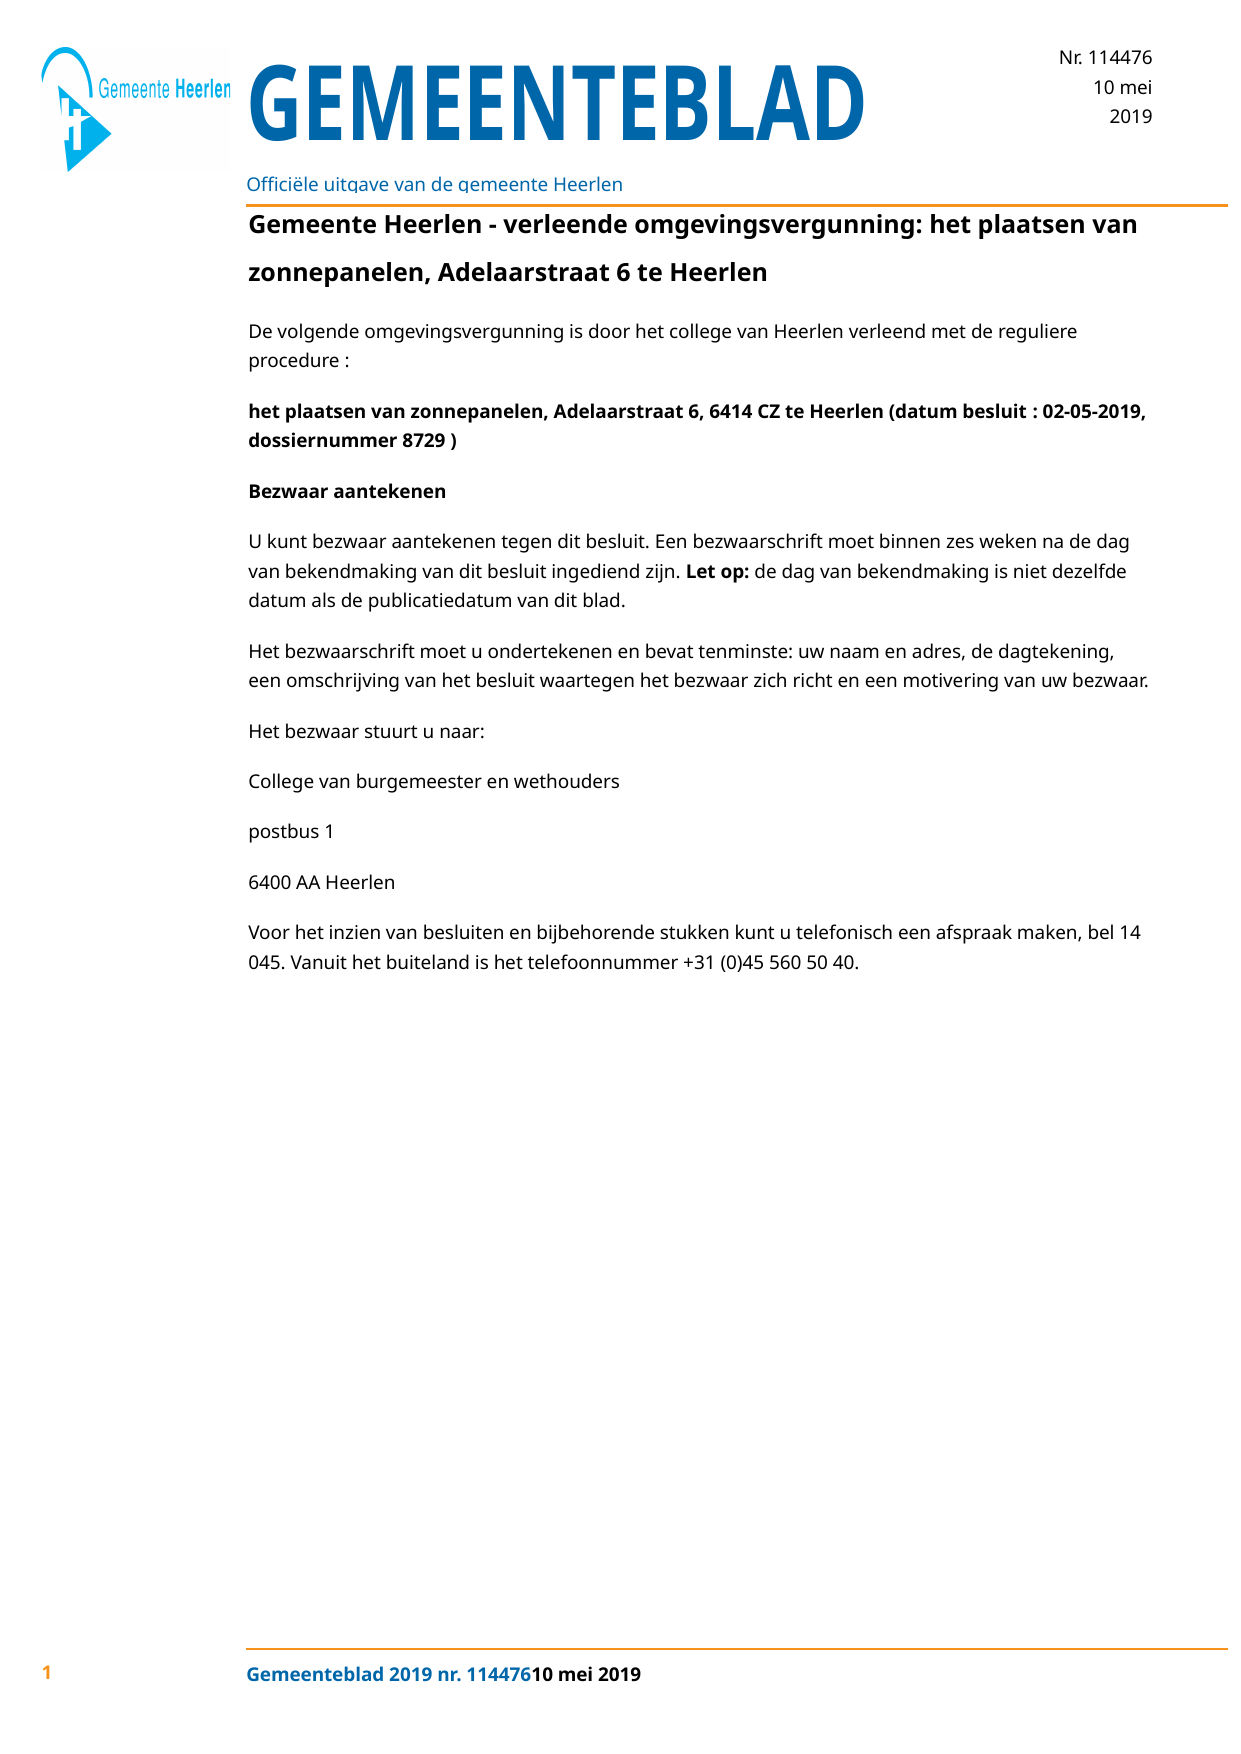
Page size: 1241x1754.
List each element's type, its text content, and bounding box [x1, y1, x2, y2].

text Het bezwaar stuurt u naar: [248, 718, 1152, 744]
text Voor het inzien van besluiten en bijbehorende stukken kunt u telefonisch een afspraak maken, bel 14 045. Vanuit het buiteland is het telefoonnummer +31 (0)45 560 50 40. [248, 919, 1152, 975]
text Bezwaar aantekenen [248, 478, 1152, 504]
text Het bezwaarschrift moet u ondertekenen en bevat tenminste: uw naam en adres, de dagtekening, een omschrijving van het besluit waartegen het bezwaar zich richt en een motivering van uw bezwaar. [248, 638, 1152, 693]
text Gemeente Heerlen - verleende omgevingsvergunning: het plaatsen van zonnepanelen, Adelaarstraat 6 te Heerlen [248, 207, 1152, 288]
text postbus 1 [248, 819, 1152, 844]
text U kunt bezwaar aantekenen tegen dit besluit. Een bezwaarschrift moet binnen zes weken na de dag van bekendmaking van dit besluit ingediend zijn. Let op: de dag van bekendmaking is niet dezelfde datum als de publicatiedatum van dit blad. [248, 528, 1152, 613]
text College van burgemeester en wethouders [248, 768, 1152, 794]
picture [41, 47, 231, 172]
picture [41, 47, 58, 70]
text het plaatsen van zonnepanelen, Adelaarstraat 6, 6414 CZ te Heerlen (datum besluit : 02-05-2019, dossiernummer 8729 ) [248, 398, 1152, 453]
text 6400 AA Heerlen [248, 869, 1152, 895]
text De volgende omgevingsvergunning is door het college van Heerlen verleend met de reguliere procedure : [248, 318, 1152, 373]
